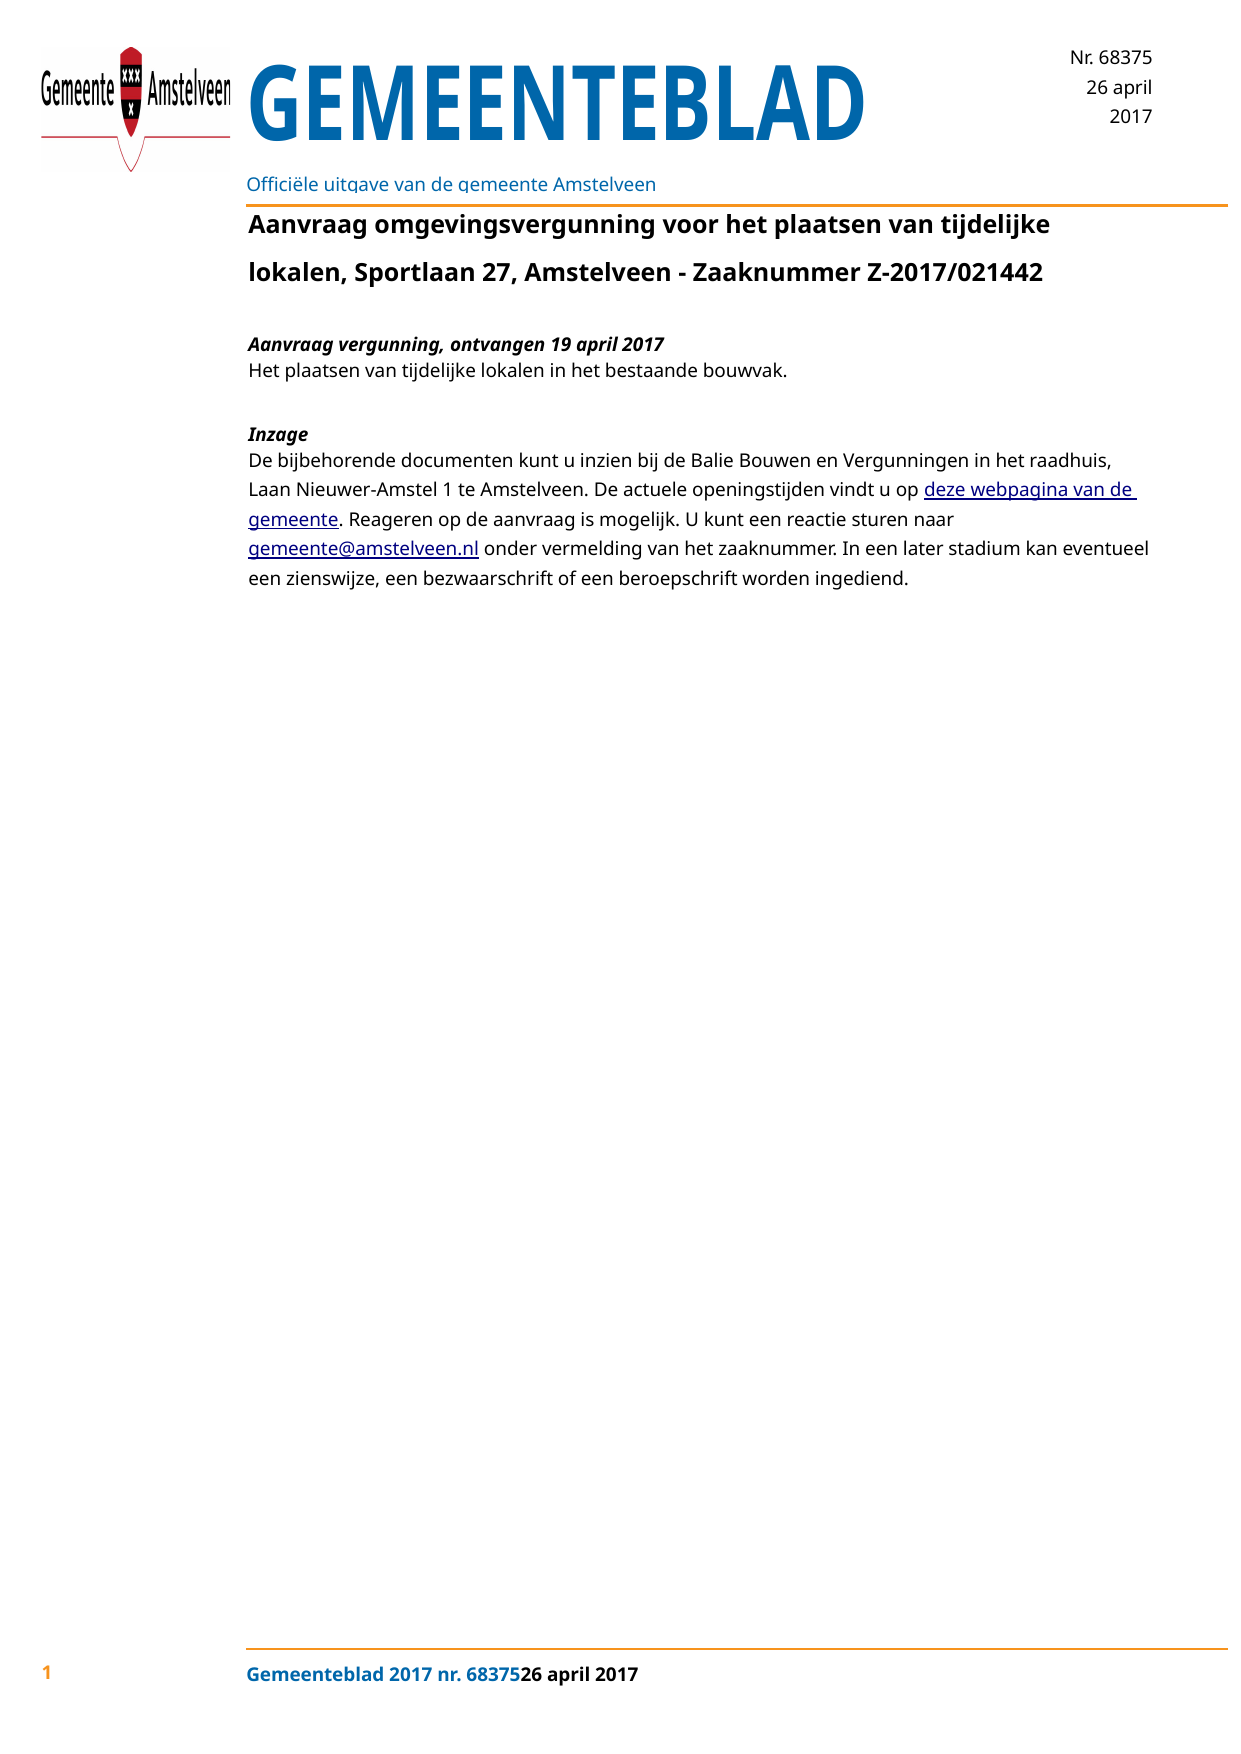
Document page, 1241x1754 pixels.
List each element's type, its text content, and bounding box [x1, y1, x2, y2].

text Inzage [248, 421, 1152, 447]
picture [41, 47, 231, 172]
text Aanvraag omgevingsvergunning voor het plaatsen van tijdelijke lokalen, Sportlaan 27, Amstelveen - Zaaknummer Z-2017/021442 [248, 207, 1152, 288]
text De bijbehorende documenten kunt u inzien bij de Balie Bouwen en Vergunningen in het raadhuis, Laan Nieuwer-Amstel 1 te Amstelveen. De actuele openingstijden vindt u op deze webpagina van de gemeente. Reageren op de aanvraag is mogelijk. U kunt een reactie sturen naar gemeente@amstelveen.nl onder vermelding van het zaaknummer. In een later stadium kan eventueel een zienswijze, een bezwaarschrift of een beroepschrift worden ingediend. [248, 447, 1152, 591]
text Het plaatsen van tijdelijke lokalen in het bestaande bouwvak. [248, 357, 1152, 383]
text Aanvraag vergunning, ontvangen 19 april 2017 [248, 331, 1152, 357]
